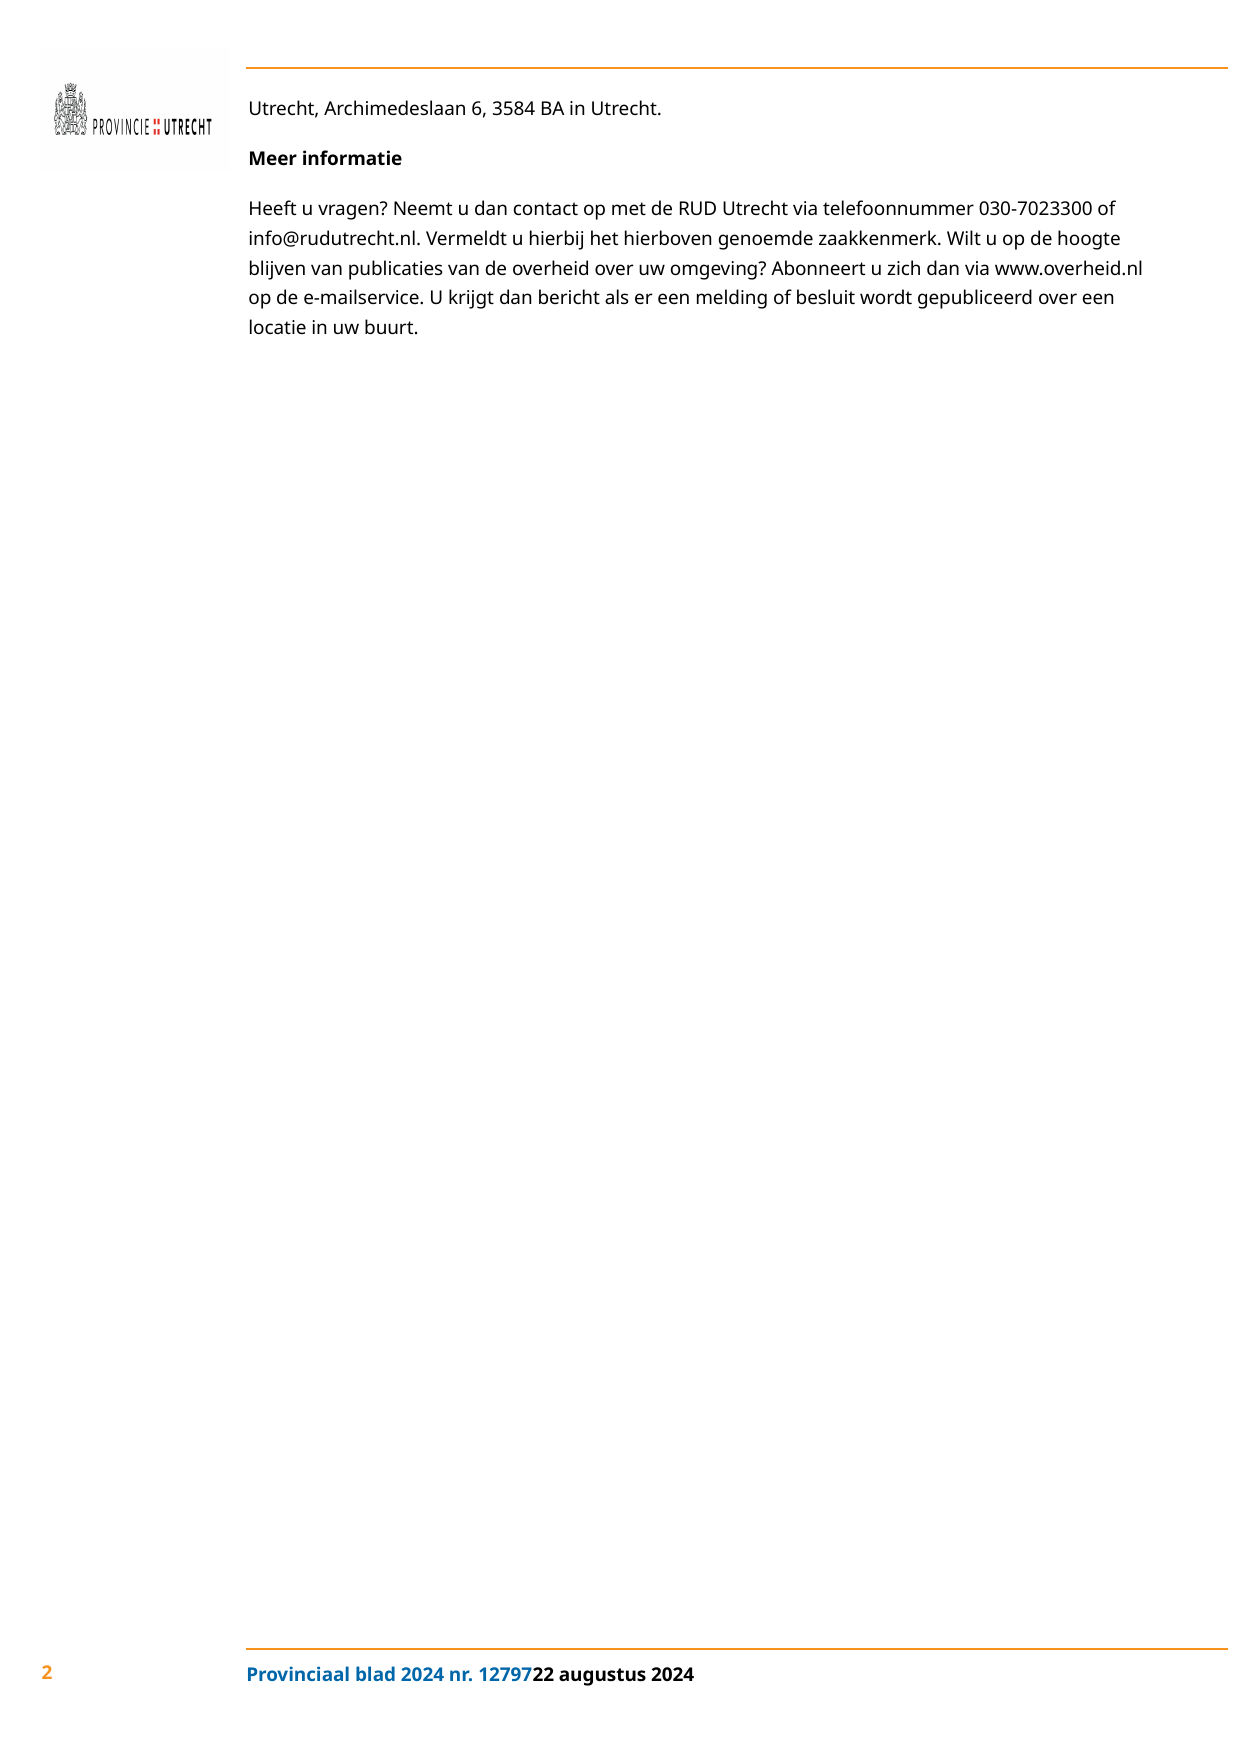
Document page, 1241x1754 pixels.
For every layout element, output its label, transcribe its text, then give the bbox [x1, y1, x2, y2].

text Utrecht, Archimedeslaan 6, 3584 BA in Utrecht. [248, 95, 1152, 121]
text Meer informatie [248, 145, 1152, 171]
picture [41, 47, 231, 172]
text Heeft u vragen? Neemt u dan contact op met de RUD Utrecht via telefoonnummer 030-7023300 of info@rudutrecht.nl. Vermeldt u hierbij het hierboven genoemde zaakkenmerk. Wilt u op de hoogte blijven van publicaties van de overheid over uw omgeving? Abonneert u zich dan via www.overheid.nl op de e-mailservice. U krijgt dan bericht als er een melding of besluit wordt gepubliceerd over een locatie in uw buurt. [248, 196, 1152, 340]
